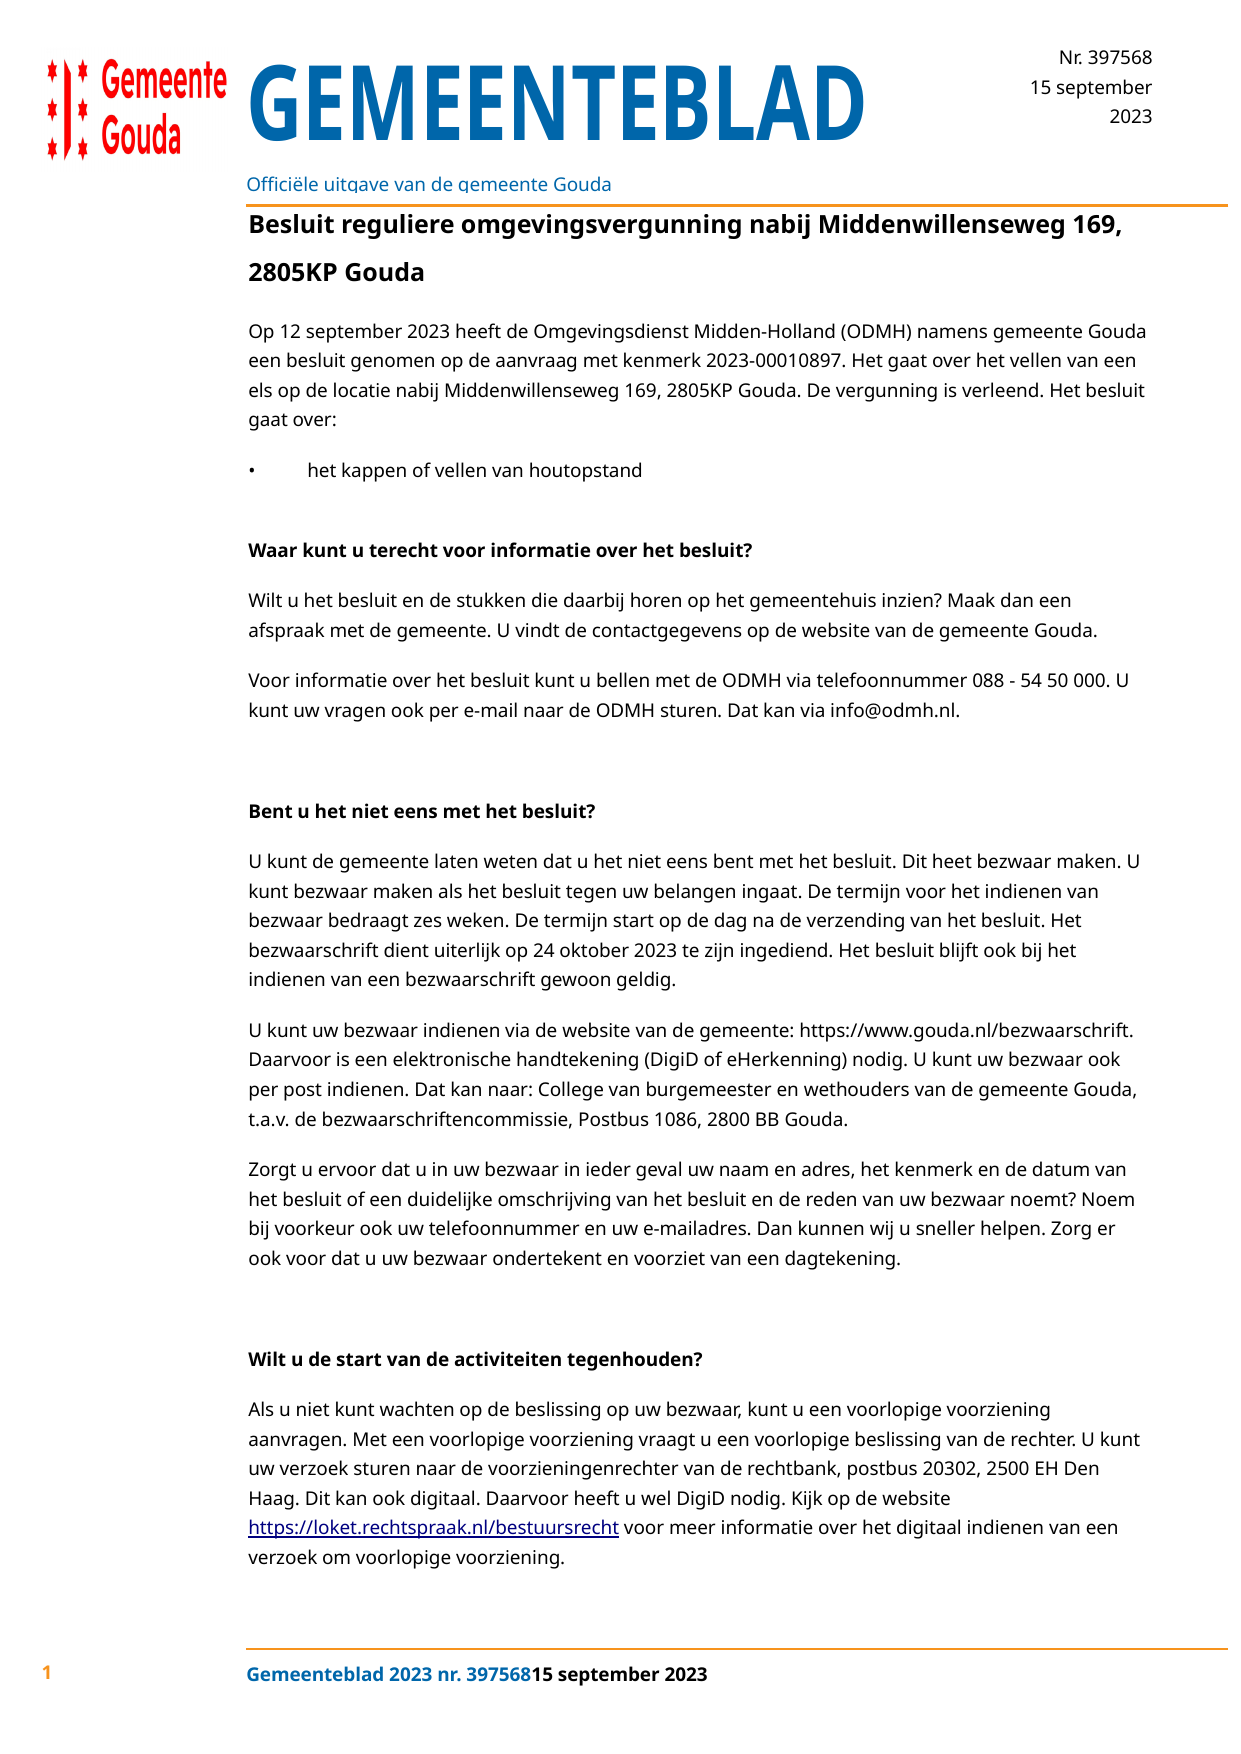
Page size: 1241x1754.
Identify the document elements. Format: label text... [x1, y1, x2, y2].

list het kappen of vellen van houtopstand [248, 457, 1152, 483]
text U kunt uw bezwaar indienen via de website van de gemeente: https://www.gouda.nl/bezwaarschrift. Daarvoor is een elektronische handtekening (DigiD of eHerkenning) nodig. U kunt uw bezwaar ook per post indienen. Dat kan naar: College van burgemeester en wethouders van de gemeente Gouda, t.a.v. de bezwaarschriftencommissie, Postbus 1086, 2800 BB Gouda. [248, 1017, 1152, 1132]
text Waar kunt u terecht voor informatie over het besluit? [248, 537, 1152, 563]
text Besluit reguliere omgevingsvergunning nabij Middenwillenseweg 169, 2805KP Gouda [248, 207, 1152, 288]
text U kunt de gemeente laten weten dat u het niet eens bent met het besluit. Dit heet bezwaar maken. U kunt bezwaar maken als het besluit tegen uw belangen ingaat. De termijn voor het indienen van bezwaar bedraagt zes weken. De termijn start op de dag na de verzending van het besluit. Het bezwaarschrift dient uiterlijk op 24 oktober 2023 te zijn ingediend. Het besluit blijft ook bij het indienen van een bezwaarschrift gewoon geldig. [248, 848, 1152, 992]
text Bent u het niet eens met het besluit? [248, 798, 1152, 824]
text Als u niet kunt wachten op de beslissing op uw bezwaar, kunt u een voorlopige voorziening aanvragen. Met een voorlopige voorziening vraagt u een voorlopige beslissing van de rechter. U kunt uw verzoek sturen naar de voorzieningenrechter van de rechtbank, postbus 20302, 2500 EH Den Haag. Dit kan ook digitaal. Daarvoor heeft u wel DigiD nodig. Kijk op de website https://loket.rechtspraak.nl/bestuursrecht voor meer informatie over het digitaal indienen van een verzoek om voorlopige voorziening. [248, 1396, 1152, 1570]
text Voor informatie over het besluit kunt u bellen met de ODMH via telefoonnummer 088 - 54 50 000. U kunt uw vragen ook per e-mail naar de ODMH sturen. Dat kan via info@odmh.nl. [248, 667, 1152, 723]
picture [41, 47, 231, 172]
text Wilt u de start van de activiteiten tegenhouden? [248, 1346, 1152, 1372]
text Op 12 september 2023 heeft de Omgevingsdienst Midden-Holland (ODMH) namens gemeente Gouda een besluit genomen op de aanvraag met kenmerk 2023-00010897. Het gaat over het vellen van een els op de locatie nabij Middenwillenseweg 169, 2805KP Gouda. De vergunning is verleend. Het besluit gaat over: [248, 318, 1152, 432]
text Wilt u het besluit en de stukken die daarbij horen op het gemeentehuis inzien? Maak dan een afspraak met de gemeente. U vindt de contactgegevens op de website van de gemeente Gouda. [248, 587, 1152, 643]
text Zorgt u ervoor dat u in uw bezwaar in ieder geval uw naam en adres, het kenmerk en de datum van het besluit of een duidelijke omschrijving van het besluit en de reden van uw bezwaar noemt? Noem bij voorkeur ook uw telefoonnummer en uw e-mailadres. Dan kunnen wij u sneller helpen. Zorg er ook voor dat u uw bezwaar ondertekent en voorziet van een dagtekening. [248, 1156, 1152, 1271]
